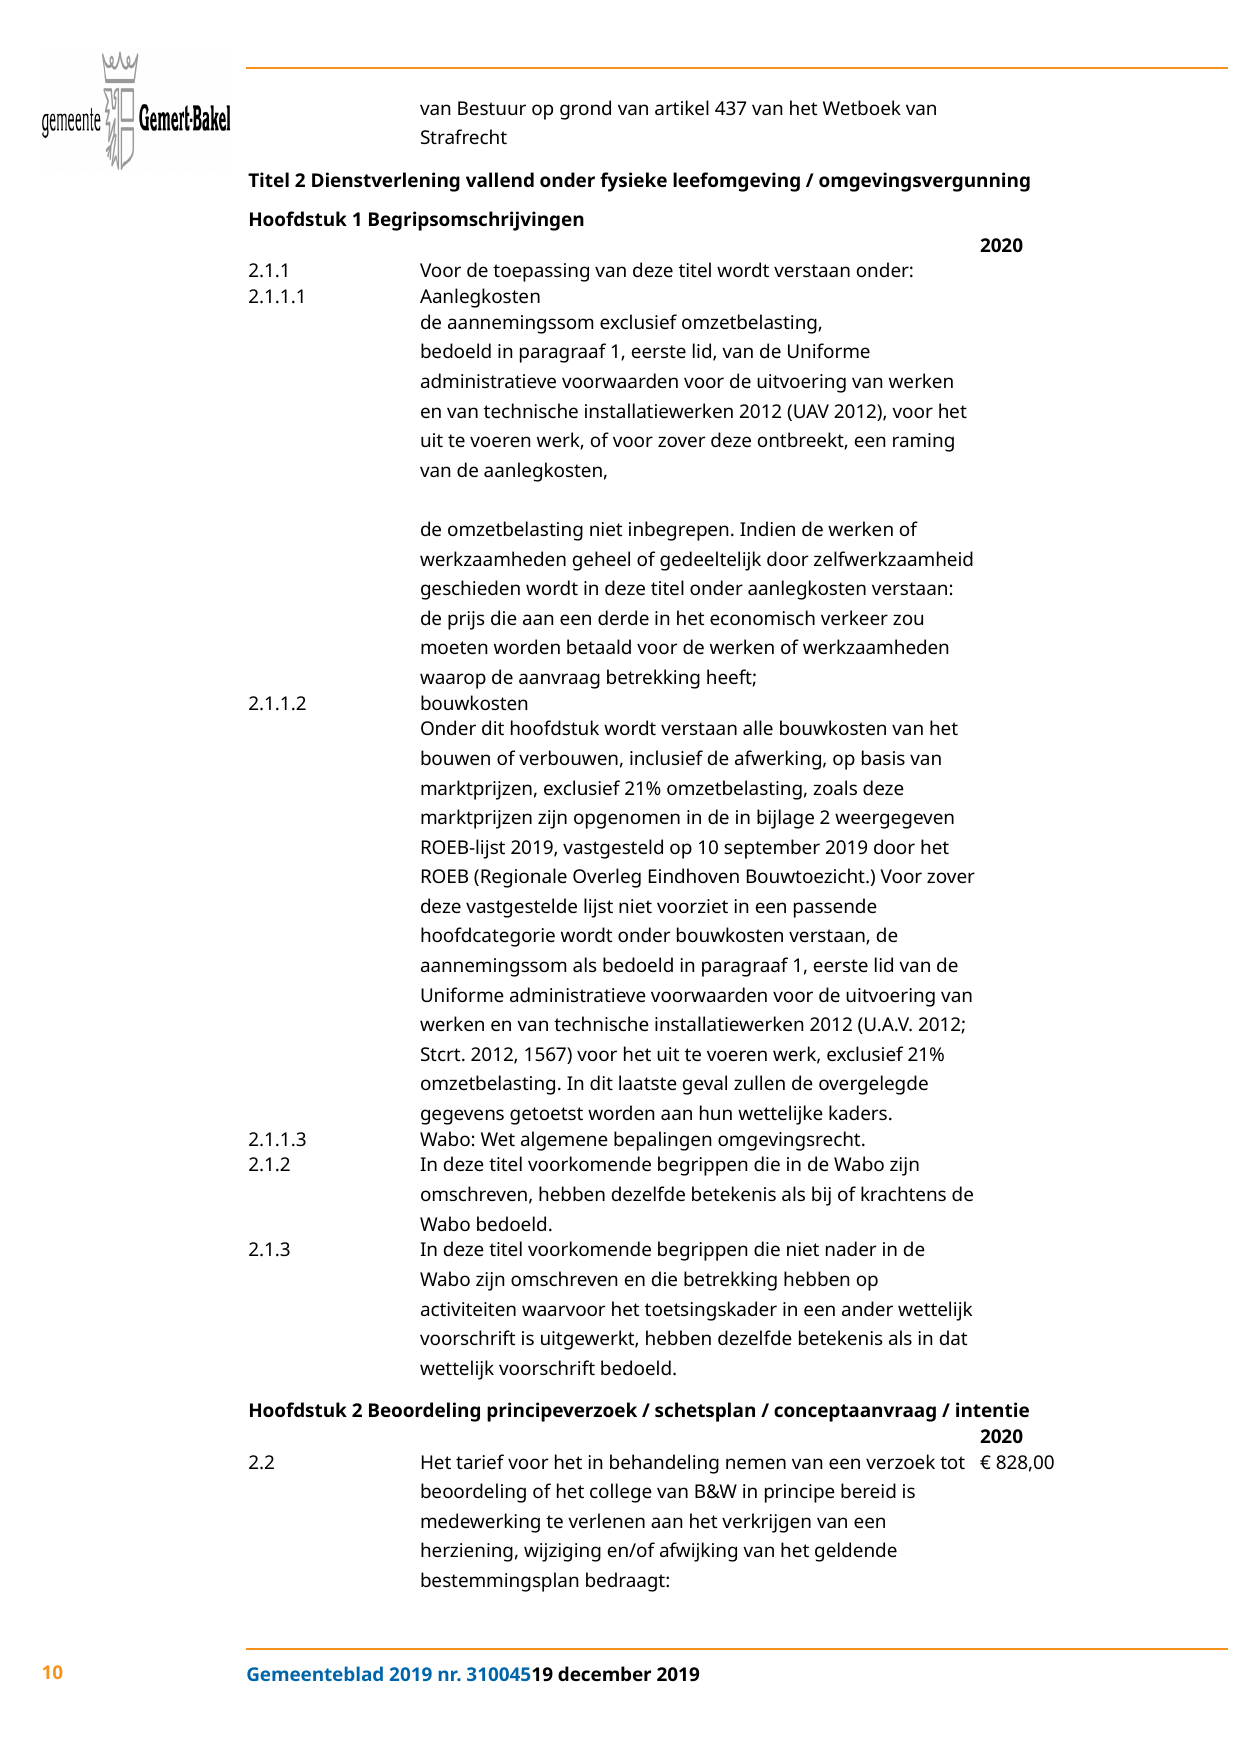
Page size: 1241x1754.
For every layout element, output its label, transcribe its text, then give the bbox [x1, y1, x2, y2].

table_header [248, 232, 980, 258]
table_cell [248, 716, 420, 1126]
table_cell In deze titel voorkomende begrippen die in de Wabo zijn omschreven, hebben dezelfde betekenis als bij of krachtens de Wabo bedoeld. [420, 1152, 980, 1237]
table_cell van Bestuur op grond van artikel 437 van het Wetboek van Strafrecht [420, 95, 980, 150]
table_cell 2.1.1.1 [248, 284, 420, 309]
table_cell Het tarief voor het in behandeling nemen van een verzoek tot beoordeling of het college van B&W in principe bereid is medewerking te verlenen aan het verkrijgen van een herziening, wijziging en/of afwijking van het geldende bestemmingsplan bedraagt: [420, 1449, 980, 1593]
table_cell [980, 1126, 1152, 1152]
table_cell bouwkosten [420, 690, 980, 716]
table_cell [248, 309, 420, 690]
table_cell [980, 95, 1152, 150]
text Hoofdstuk 1 Begripsomschrijvingen [248, 206, 1152, 232]
table_cell 2.1.1 [248, 258, 420, 283]
table_cell Wabo: Wet algemene bepalingen omgevingsrecht. [420, 1126, 980, 1152]
table_cell Aanlegkosten [420, 284, 980, 309]
table_cell [980, 1152, 1152, 1237]
text Hoofdstuk 2 Beoordeling principeverzoek / schetsplan / conceptaanvraag / intentie [248, 1397, 1152, 1423]
picture [41, 47, 231, 172]
table_cell Onder dit hoofdstuk wordt verstaan alle bouwkosten van het bouwen of verbouwen, inclusief de afwerking, op basis van marktprijzen, exclusief 21% omzetbelasting, zoals deze marktprijzen zijn opgenomen in de in bijlage 2 weergegeven ROEB-lijst 2019, vastgesteld op 10 september 2019 door het ROEB (Regionale Overleg Eindhoven Bouwtoezicht.) Voor zover deze vastgestelde lijst niet voorziet in een passende hoofdcategorie wordt onder bouwkosten verstaan, de aannemingssom als bedoeld in paragraaf 1, eerste lid van de Uniforme administratieve voorwaarden voor de uitvoering van werken en van technische installatiewerken 2012 (U.A.V. 2012; Stcrt. 2012, 1567) voor het uit te voeren werk, exclusief 21% omzetbelasting. In dit laatste geval zullen de overgelegde gegevens getoetst worden aan hun wettelijke kaders. [420, 716, 980, 1126]
text Titel 2 Dienstverlening vallend onder fysieke leefomgeving / omgevingsvergunning [248, 167, 1152, 193]
table_cell [980, 284, 1152, 309]
table_cell 2.2 [248, 1449, 420, 1593]
table_cell 2.1.1.2 [248, 690, 420, 716]
table_cell [980, 309, 1152, 690]
table_cell Voor de toepassing van deze titel wordt verstaan onder: [420, 258, 980, 283]
table_cell [980, 690, 1152, 716]
table_header [248, 1423, 980, 1449]
table_cell € 828,00 [980, 1449, 1152, 1593]
table_cell [248, 95, 420, 150]
table_header 2020 [980, 1423, 1152, 1449]
table_cell de aannemingssom exclusief omzetbelasting, bedoeld in paragraaf 1, eerste lid, van de Uniforme administratieve voorwaarden voor de uitvoering van werken en van technische installatiewerken 2012 (UAV 2012), voor het uit te voeren werk, of voor zover deze ontbreekt, een raming van de aanlegkosten, de omzetbelasting niet inbegrepen. Indien de werken of werkzaamheden geheel of gedeeltelijk door zelfwerkzaamheid geschieden wordt in deze titel onder aanlegkosten verstaan: de prijs die aan een derde in het economisch verkeer zou moeten worden betaald voor de werken of werkzaamheden waarop de aanvraag betrekking heeft; [420, 309, 980, 690]
table_cell 2.1.2 [248, 1152, 420, 1237]
table_cell 2.1.1.3 [248, 1126, 420, 1152]
table_cell [980, 1237, 1152, 1381]
table_cell [980, 716, 1152, 1126]
table_header 2020 [980, 232, 1152, 258]
table_cell 2.1.3 [248, 1237, 420, 1381]
table_cell [980, 258, 1152, 283]
table_cell In deze titel voorkomende begrippen die niet nader in de Wabo zijn omschreven en die betrekking hebben op activiteiten waarvoor het toetsingskader in een ander wettelijk voorschrift is uitgewerkt, hebben dezelfde betekenis als in dat wettelijk voorschrift bedoeld. [420, 1237, 980, 1381]
